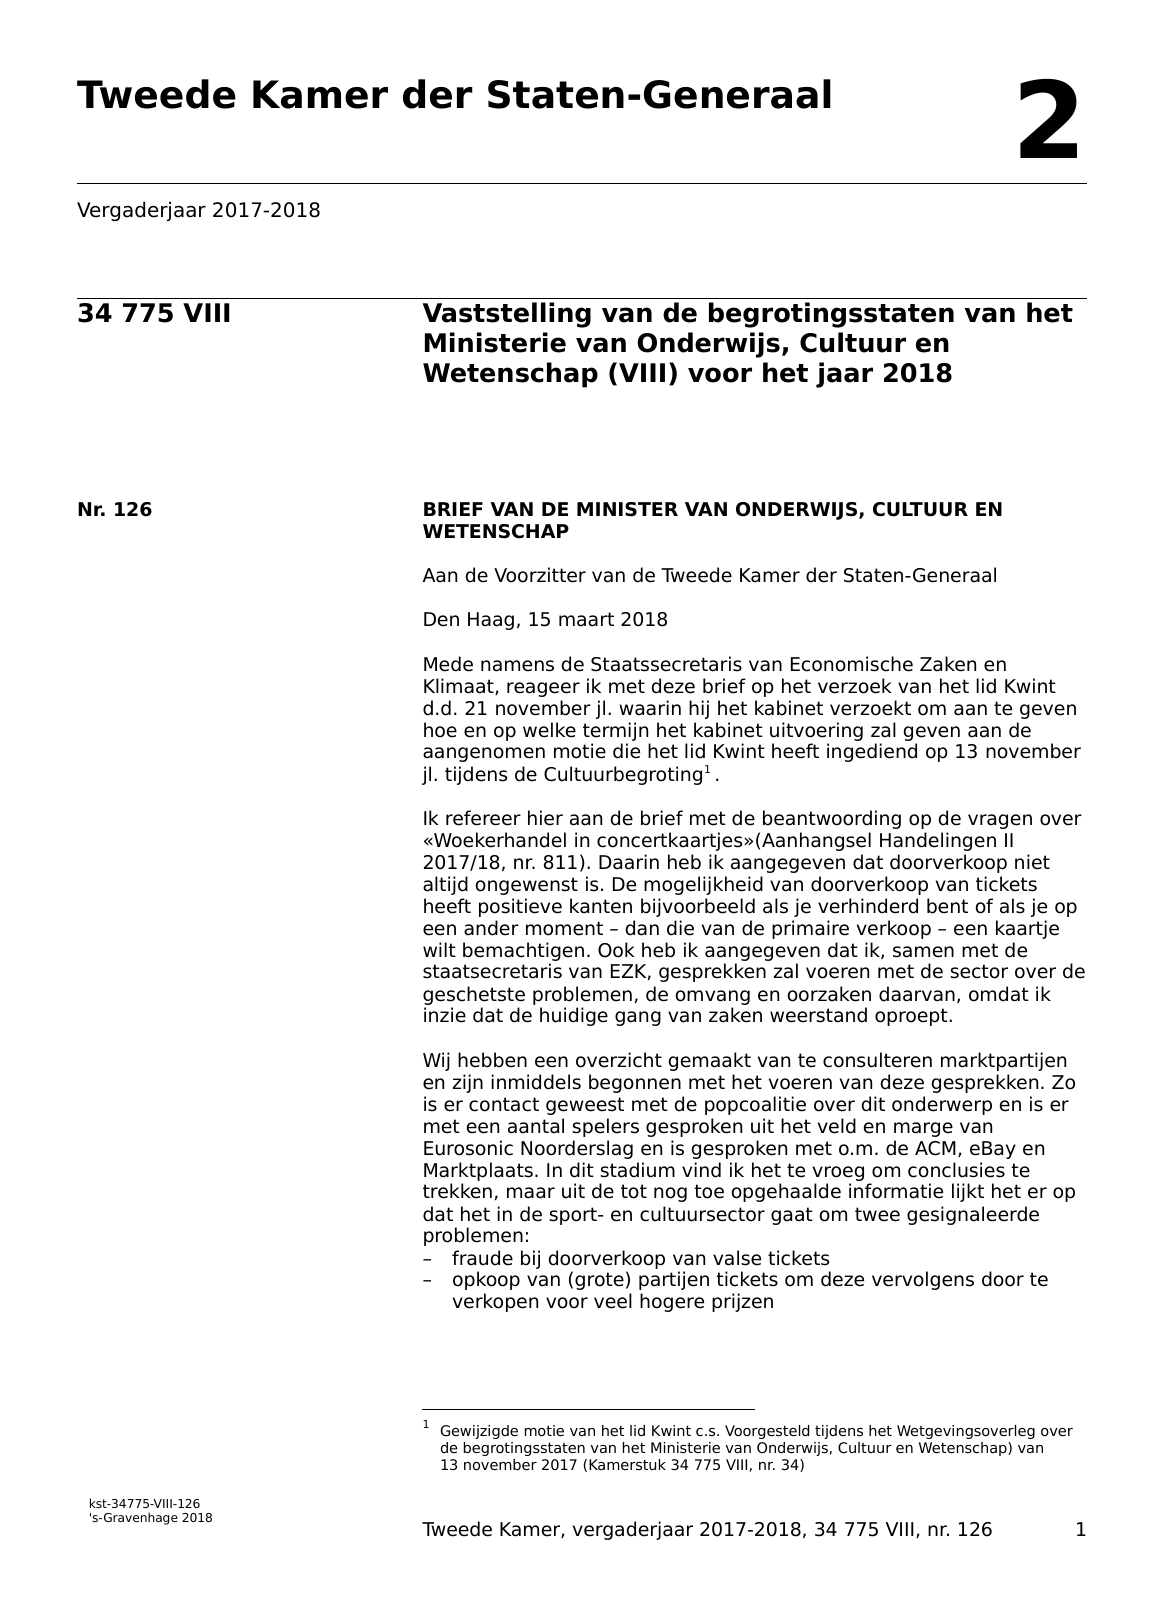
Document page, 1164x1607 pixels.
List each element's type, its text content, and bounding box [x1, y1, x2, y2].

text Mede namens de Staatssecretaris van Economische Zaken en Klimaat, reageer ik met deze brief op het verzoek van het lid Kwint d.d. 21 november jl. waarin hij het kabinet verzoekt om aan te geven hoe en op welke termijn het kabinet uitvoering zal geven aan de aangenomen motie die het lid Kwint heeft ingediend op 13 november jl. tijdens de Cultuurbegroting. [422, 653, 1087, 785]
text Wij hebben een overzicht gemaakt van te consulteren marktpartijen en zijn inmiddels begonnen met het voeren van deze gesprekken. Zo is er contact geweest met de popcoalitie over dit onderwerp en is er met een aantal spelers gesproken uit het veld en marge van Eurosonic Noorderslag en is gesproken met o.m. de ACM, eBay en Marktplaats. In dit stadium vind ik het te vroeg om conclusies te trekken, maar uit de tot nog toe opgehaalde informatie lijkt het er op dat het in de sport- en cultuursector gaat om twee gesignaleerde problemen: [422, 1049, 1087, 1247]
text Gewijzigde motie van het lid Kwint c.s. Voorgesteld tijdens het Wetgevingsoverleg over de begrotingsstaten van het Ministerie van Onderwijs, Cultuur en Wetenschap) van 13 november 2017 (Kamerstuk 34 775 VIII, nr. 34) [422, 1418, 1087, 1474]
text – opkoop van (grote) partijen tickets om deze vervolgens door te verkopen voor veel hogere prijzen [422, 1269, 1087, 1313]
table_header Tweede Kamer der Staten-Generaal [77, 59, 886, 183]
subtitle 34 775 VIII Vaststelling van de begrotingsstaten van het Ministerie van Onderwijs, Cultuur en Wetenschap (VIII) voor het jaar 2018 [77, 299, 1087, 388]
table_header 2 [886, 59, 1087, 183]
text – fraude bij doorverkoop van valse tickets [422, 1247, 1087, 1269]
text 's-Gravenhage 2018 [88, 1511, 323, 1525]
text Den Haag, 15 maart 2018 [422, 609, 1087, 631]
subtitle Nr. 126 BRIEF VAN DE MINISTER VAN ONDERWIJS, CULTUUR EN WETENSCHAP [77, 499, 1087, 543]
text kst-34775-VIII-126 [88, 1497, 323, 1511]
text Aan de Voorzitter van de Tweede Kamer der Staten-Generaal [422, 565, 1087, 587]
table_cell Vergaderjaar 2017-2018 [77, 184, 1087, 298]
text Ik refereer hier aan de brief met de beantwoording op de vragen over «Woekerhandel in concertkaartjes»(Aanhangsel Handelingen II 2017/18, nr. 811). Daarin heb ik aangegeven dat doorverkoop niet altijd ongewenst is. De mogelijkheid van doorverkoop van tickets heeft positieve kanten bijvoorbeeld als je verhinderd bent of als je op een ander moment – dan die van de primaire verkoop – een kaartje wilt bemachtigen. Ook heb ik aangegeven dat ik, samen met de staatsecretaris van EZK, gesprekken zal voeren met de sector over de geschetste problemen, de omvang en oorzaken daarvan, omdat ik inzie dat de huidige gang van zaken weerstand oproept. [422, 808, 1087, 1027]
